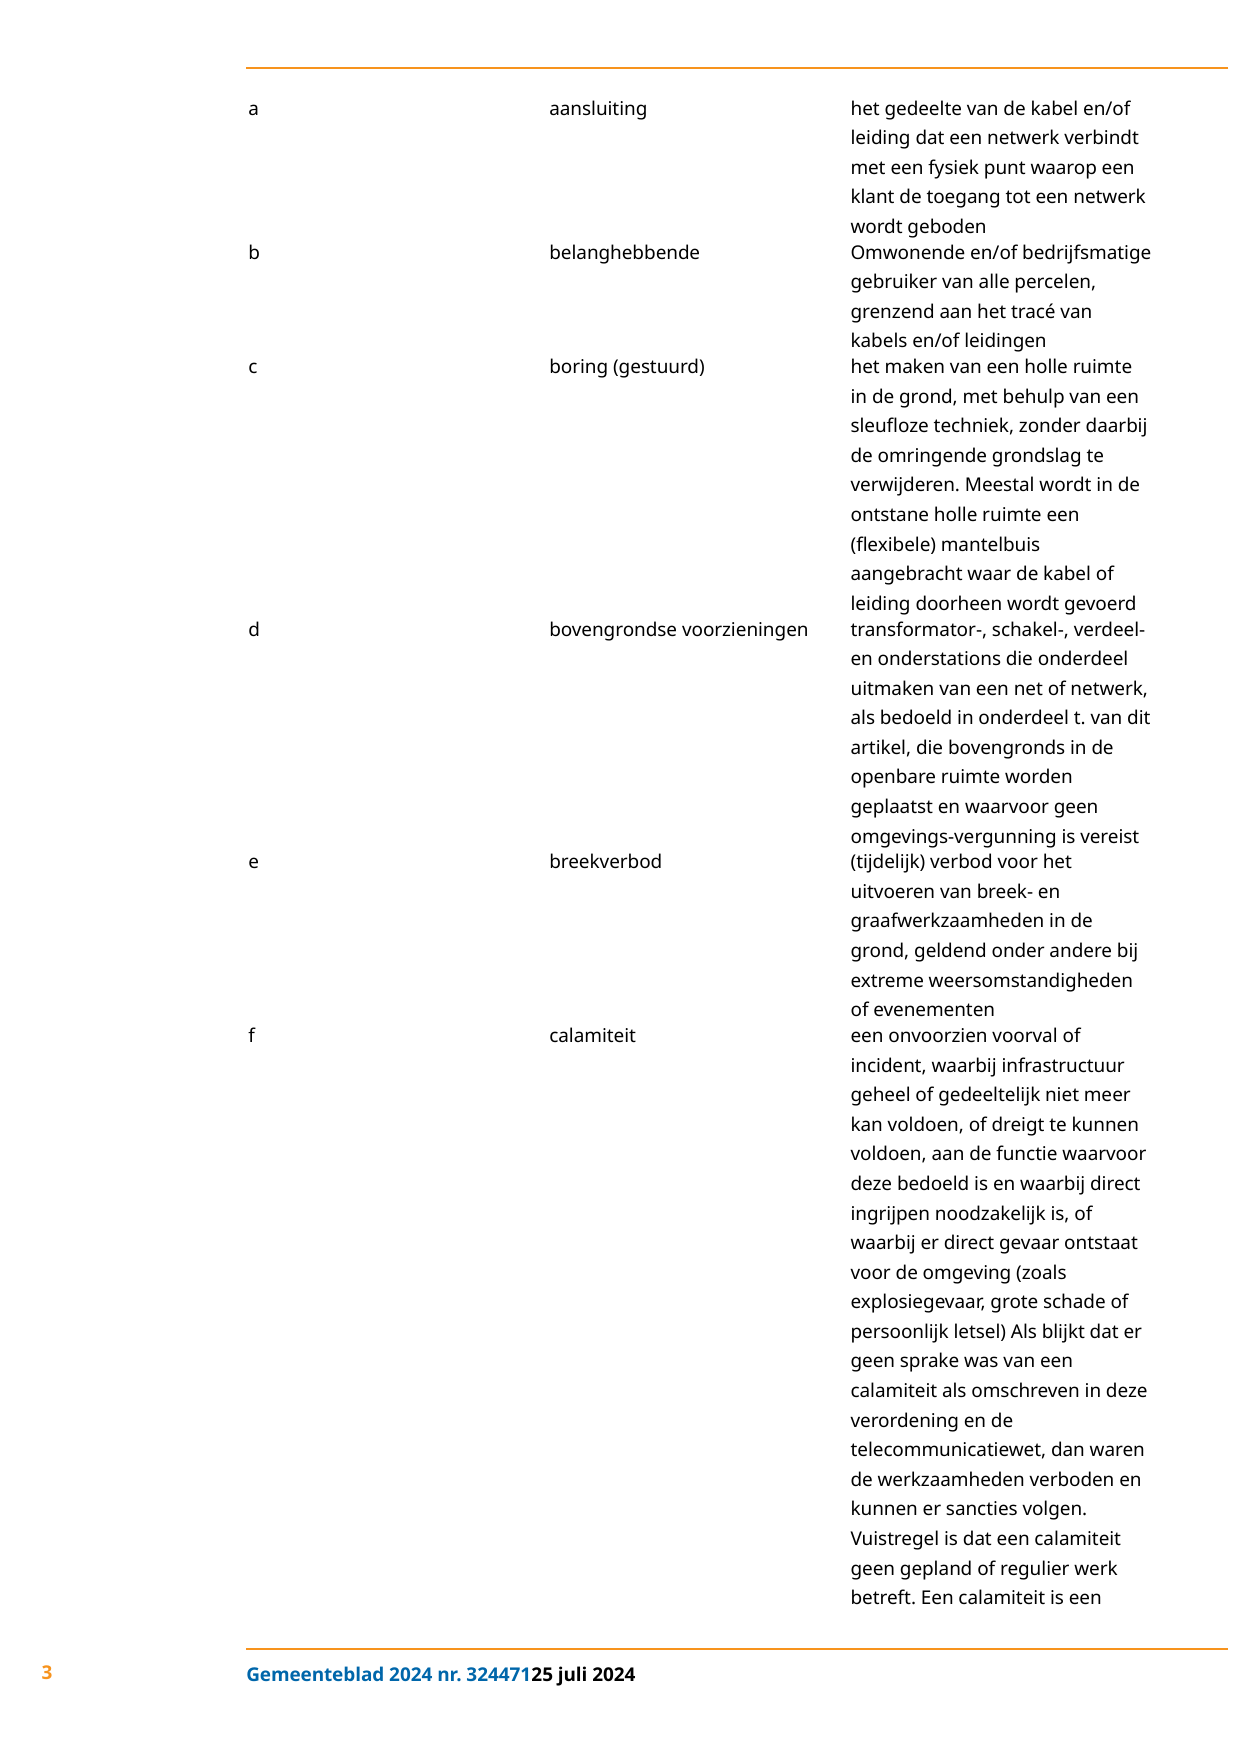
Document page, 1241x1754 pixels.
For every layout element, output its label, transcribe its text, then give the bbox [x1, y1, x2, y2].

table_cell transformator-, schakel-, verdeel- en onderstations die onderdeel uitmaken van een net of netwerk, als bedoeld in onderdeel t. van dit artikel, die bovengronds in de openbare ruimte worden geplaatst en waarvoor geen omgevings-vergunning is vereist [850, 616, 1152, 848]
table_cell a [248, 95, 549, 239]
table_cell d [248, 616, 549, 848]
table_cell calamiteit [549, 1022, 850, 1610]
table_cell aansluiting [549, 95, 850, 239]
table_cell boring (gestuurd) [549, 353, 850, 616]
table_cell een onvoorzien voorval of incident, waarbij infrastructuur geheel of gedeeltelijk niet meer kan voldoen, of dreigt te kunnen voldoen, aan de functie waarvoor deze bedoeld is en waarbij direct ingrijpen noodzakelijk is, of waarbij er direct gevaar ontstaat voor de omgeving (zoals explosiegevaar, grote schade of persoonlijk letsel) Als blijkt dat er geen sprake was van een calamiteit als omschreven in deze verordening en de telecommunicatiewet, dan waren de werkzaamheden verboden en kunnen er sancties volgen. Vuistregel is dat een calamiteit geen gepland of regulier werk betreft. Een calamiteit is een [850, 1022, 1152, 1610]
table_cell (tijdelijk) verbod voor het uitvoeren van breek- en graafwerkzaamheden in de grond, geldend onder andere bij extreme weersomstandigheden of evenementen [850, 849, 1152, 1022]
picture [41, 47, 231, 172]
table_cell het maken van een holle ruimte in de grond, met behulp van een sleufloze techniek, zonder daarbij de omringende grondslag te verwijderen. Meestal wordt in de ontstane holle ruimte een (flexibele) mantelbuis aangebracht waar de kabel of leiding doorheen wordt gevoerd [850, 353, 1152, 616]
table_cell c [248, 353, 549, 616]
table_cell e [248, 849, 549, 1022]
table_cell het gedeelte van de kabel en/of leiding dat een netwerk verbindt met een fysiek punt waarop een klant de toegang tot een netwerk wordt geboden [850, 95, 1152, 239]
table_cell Omwonende en/of bedrijfsmatige gebruiker van alle percelen, grenzend aan het tracé van kabels en/of leidingen [850, 239, 1152, 353]
table_cell b [248, 239, 549, 353]
table_cell bovengrondse voorzieningen [549, 616, 850, 848]
table_cell breekverbod [549, 849, 850, 1022]
table_cell belanghebbende [549, 239, 850, 353]
table_cell f [248, 1022, 549, 1610]
